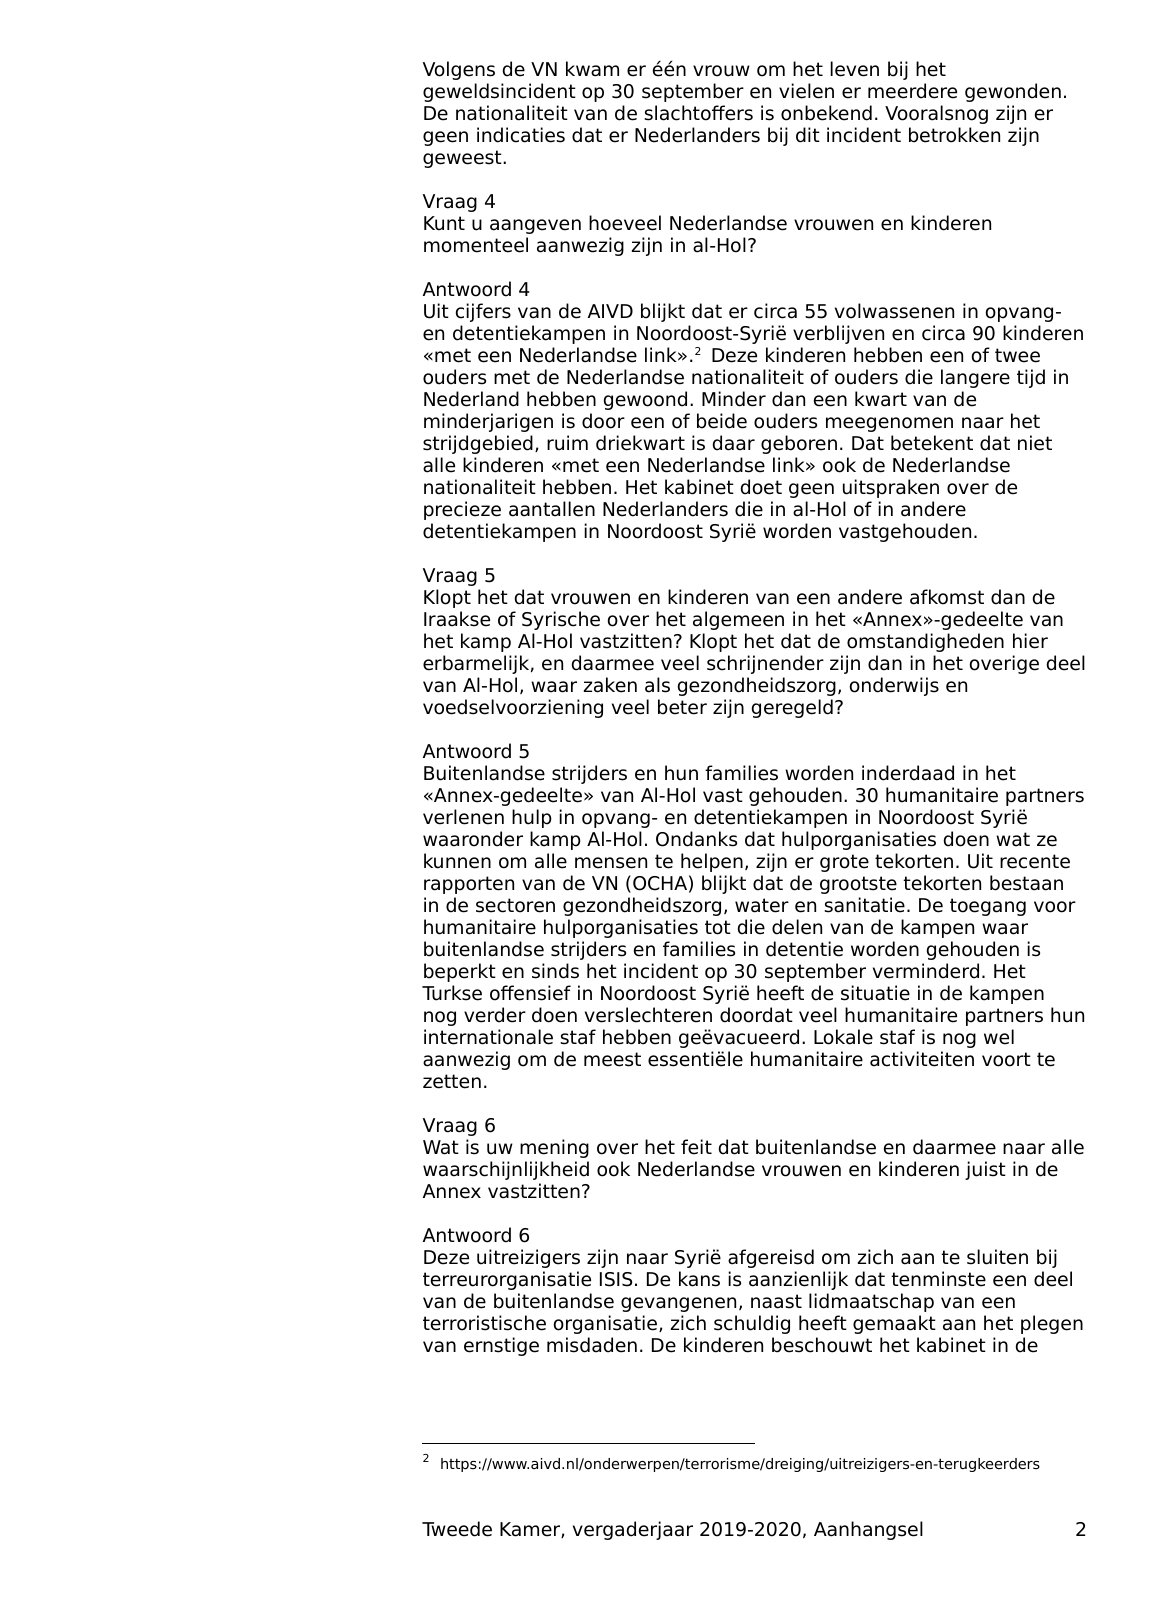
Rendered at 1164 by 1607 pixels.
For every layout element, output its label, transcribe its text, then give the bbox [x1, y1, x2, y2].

text https://www.aivd.nl/onderwerpen/terrorisme/dreiging/uitreizigers-en-terugkeerders [422, 1452, 1087, 1474]
text Kunt u aangeven hoeveel Nederlandse vrouwen en kinderen momenteel aanwezig zijn in al-Hol? [422, 213, 1087, 257]
text Wat is uw mening over het feit dat buitenlandse en daarmee naar alle waarschijnlijkheid ook Nederlandse vrouwen en kinderen juist in de Annex vastzitten? [422, 1137, 1087, 1203]
text Deze uitreizigers zijn naar Syrië afgereisd om zich aan te sluiten bij terreurorganisatie ISIS. De kans is aanzienlijk dat tenminste een deel van de buitenlandse gevangenen, naast lidmaatschap van een terroristische organisatie, zich schuldig heeft gemaakt aan het plegen van ernstige misdaden. De kinderen beschouwt het kabinet in de [422, 1247, 1087, 1357]
text Antwoord 4 [422, 279, 1087, 301]
text Antwoord 6 [422, 1225, 1087, 1247]
text Buitenlandse strijders en hun families worden inderdaad in het «Annex-gedeelte» van Al-Hol vast gehouden. 30 humanitaire partners verlenen hulp in opvang- en detentiekampen in Noordoost Syrië waaronder kamp Al-Hol. Ondanks dat hulporganisaties doen wat ze kunnen om alle mensen te helpen, zijn er grote tekorten. Uit recente rapporten van de VN (OCHA) blijkt dat de grootste tekorten bestaan in de sectoren gezondheidszorg, water en sanitatie. De toegang voor humanitaire hulporganisaties tot die delen van de kampen waar buitenlandse strijders en families in detentie worden gehouden is beperkt en sinds het incident op 30 september verminderd. Het Turkse offensief in Noordoost Syrië heeft de situatie in de kampen nog verder doen verslechteren doordat veel humanitaire partners hun internationale staf hebben geëvacueerd. Lokale staf is nog wel aanwezig om de meest essentiële humanitaire activiteiten voort te zetten. [422, 763, 1087, 1093]
text Uit cijfers van de AIVD blijkt dat er circa 55 volwassenen in opvang- en detentiekampen in Noordoost-Syrië verblijven en circa 90 kinderen «met een Nederlandse link». Deze kinderen hebben een of twee ouders met de Nederlandse nationaliteit of ouders die langere tijd in Nederland hebben gewoond. Minder dan een kwart van de minderjarigen is door een of beide ouders meegenomen naar het strijdgebied, ruim driekwart is daar geboren. Dat betekent dat niet alle kinderen «met een Nederlandse link» ook de Nederlandse nationaliteit hebben. Het kabinet doet geen uitspraken over de precieze aantallen Nederlanders die in al-Hol of in andere detentiekampen in Noordoost Syrië worden vastgehouden. [422, 301, 1087, 543]
text Volgens de VN kwam er één vrouw om het leven bij het geweldsincident op 30 september en vielen er meerdere gewonden. De nationaliteit van de slachtoffers is onbekend. Vooralsnog zijn er geen indicaties dat er Nederlanders bij dit incident betrokken zijn geweest. [422, 59, 1087, 169]
text Vraag 6 [422, 1115, 1087, 1137]
text Antwoord 5 [422, 741, 1087, 763]
text Klopt het dat vrouwen en kinderen van een andere afkomst dan de Iraakse of Syrische over het algemeen in het «Annex»-gedeelte van het kamp Al-Hol vastzitten? Klopt het dat de omstandigheden hier erbarmelijk, en daarmee veel schrijnender zijn dan in het overige deel van Al-Hol, waar zaken als gezondheidszorg, onderwijs en voedselvoorziening veel beter zijn geregeld? [422, 587, 1087, 719]
text Vraag 5 [422, 565, 1087, 587]
text Vraag 4 [422, 191, 1087, 213]
